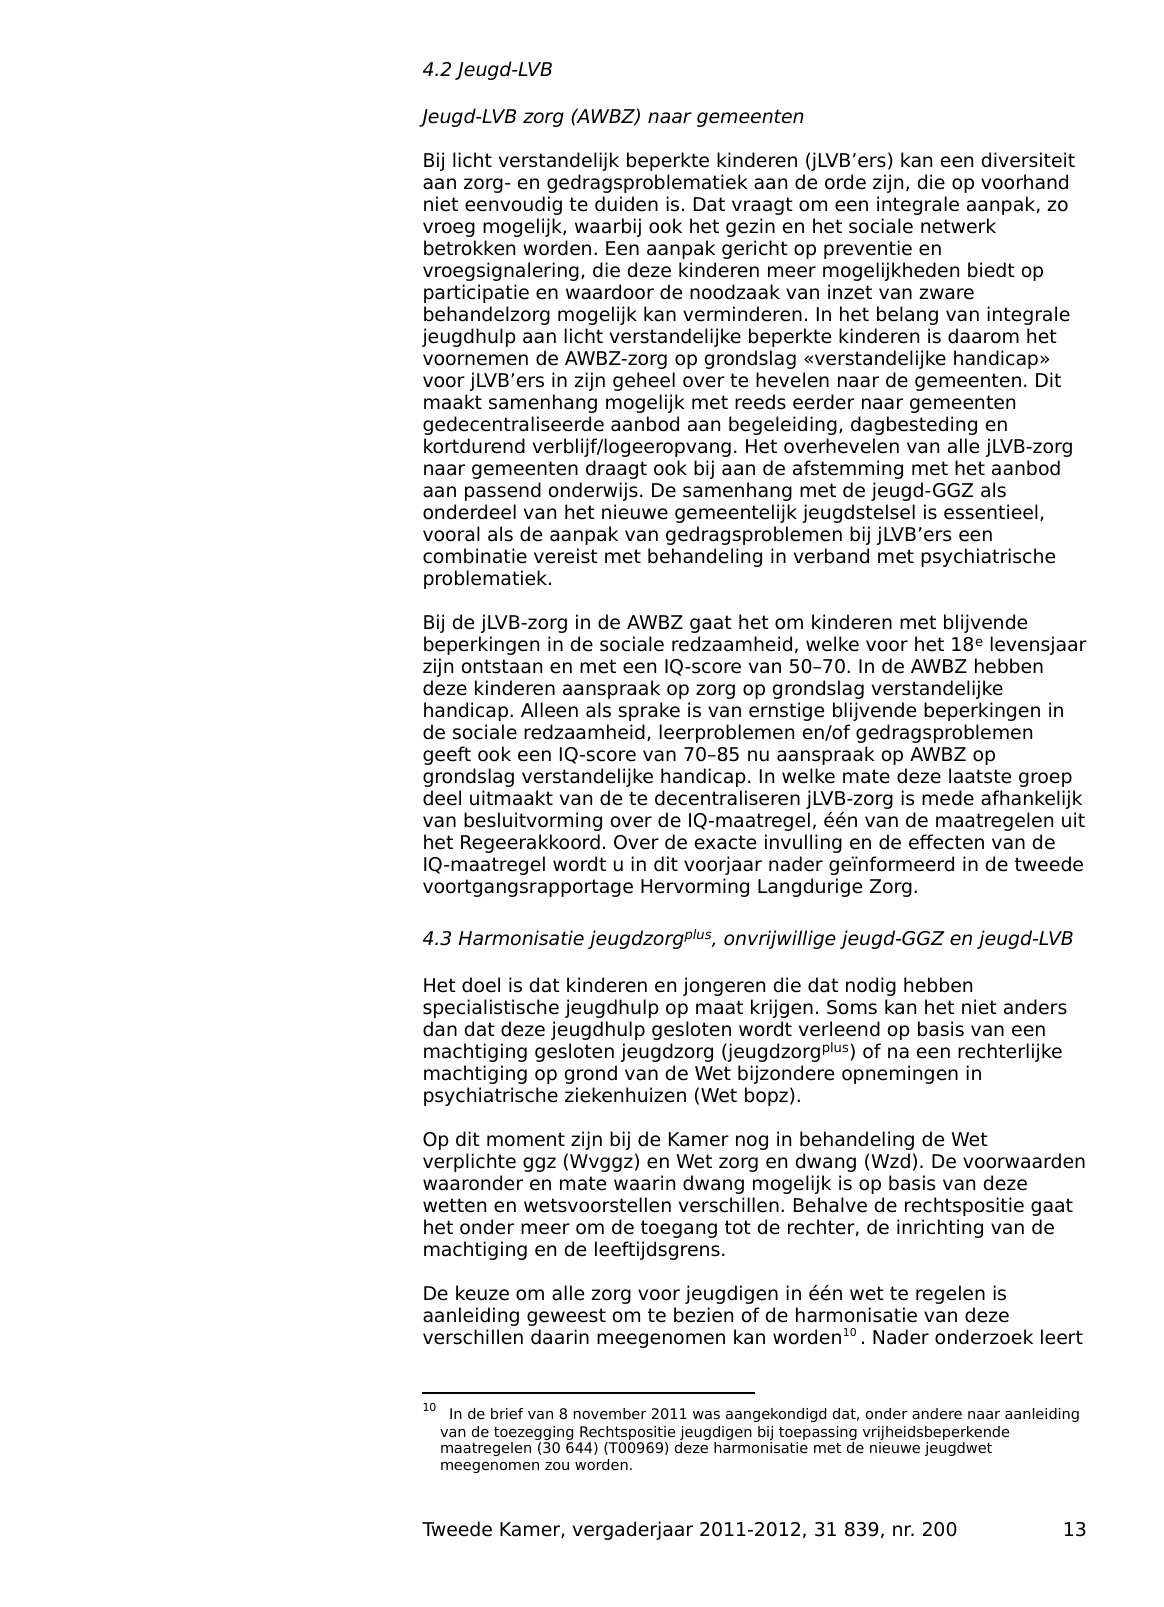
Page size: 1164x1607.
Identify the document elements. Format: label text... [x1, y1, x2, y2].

text Bij de jLVB-zorg in de AWBZ gaat het om kinderen met blijvende beperkingen in de sociale redzaamheid, welke voor het 18e levensjaar zijn ontstaan en met een IQ-score van 50–70. In de AWBZ hebben deze kinderen aanspraak op zorg op grondslag verstandelijke handicap. Alleen als sprake is van ernstige blijvende beperkingen in de sociale redzaamheid, leerproblemen en/of gedragsproblemen geeft ook een IQ-score van 70–85 nu aanspraak op AWBZ op grondslag verstandelijke handicap. In welke mate deze laatste groep deel uitmaakt van de te decentraliseren jLVB-zorg is mede afhankelijk van besluitvorming over de IQ-maatregel, één van de maatregelen uit het Regeerakkoord. Over de exacte invulling en de effecten van de IQ-maatregel wordt u in dit voorjaar nader geïnformeerd in de tweede voortgangsrapportage Hervorming Langdurige Zorg. [422, 612, 1087, 898]
subtitle Jeugd-LVB zorg (AWBZ) naar gemeenten [422, 106, 1087, 128]
subtitle 4.3 Harmonisatie jeugdzorgplus, onvrijwillige jeugd-GGZ en jeugd-LVB [422, 928, 1087, 950]
text Bij licht verstandelijk beperkte kinderen (jLVB’ers) kan een diversiteit aan zorg- en gedragsproblematiek aan de orde zijn, die op voorhand niet eenvoudig te duiden is. Dat vraagt om een integrale aanpak, zo vroeg mogelijk, waarbij ook het gezin en het sociale netwerk betrokken worden. Een aanpak gericht op preventie en vroegsignalering, die deze kinderen meer mogelijkheden biedt op participatie en waardoor de noodzaak van inzet van zware behandelzorg mogelijk kan verminderen. In het belang van integrale jeugdhulp aan licht verstandelijke beperkte kinderen is daarom het voornemen de AWBZ-zorg op grondslag «verstandelijke handicap» voor jLVB’ers in zijn geheel over te hevelen naar de gemeenten. Dit maakt samenhang mogelijk met reeds eerder naar gemeenten gedecentraliseerde aanbod aan begeleiding, dagbesteding en kortdurend verblijf/logeeropvang. Het overhevelen van alle jLVB-zorg naar gemeenten draagt ook bij aan de afstemming met het aanbod aan passend onderwijs. De samenhang met de jeugd-GGZ als onderdeel van het nieuwe gemeentelijk jeugdstelsel is essentieel, vooral als de aanpak van gedragsproblemen bij jLVB’ers een combinatie vereist met behandeling in verband met psychiatrische problematiek. [422, 150, 1087, 590]
text In de brief van 8 november 2011 was aangekondigd dat, onder andere naar aanleiding van de toezegging Rechtspositie jeugdigen bij toepassing vrijheidsbeperkende maatregelen (30 644) (T00969) deze harmonisatie met de nieuwe jeugdwet meegenomen zou worden. [422, 1402, 1087, 1474]
subtitle 4.2 Jeugd-LVB [422, 59, 1087, 81]
text Op dit moment zijn bij de Kamer nog in behandeling de Wet verplichte ggz (Wvggz) en Wet zorg en dwang (Wzd). De voorwaarden waaronder en mate waarin dwang mogelijk is op basis van deze wetten en wetsvoorstellen verschillen. Behalve de rechtspositie gaat het onder meer om de toegang tot de rechter, de inrichting van de machtiging en de leeftijdsgrens. [422, 1129, 1087, 1261]
text De keuze om alle zorg voor jeugdigen in één wet te regelen is aanleiding geweest om te bezien of de harmonisatie van deze verschillen daarin meegenomen kan worden. Nader onderzoek leert [422, 1283, 1087, 1349]
text Het doel is dat kinderen en jongeren die dat nodig hebben specialistische jeugdhulp op maat krijgen. Soms kan het niet anders dan dat deze jeugdhulp gesloten wordt verleend op basis van een machtiging gesloten jeugdzorg (jeugdzorgplus) of na een rechterlijke machtiging op grond van de Wet bijzondere opnemingen in psychiatrische ziekenhuizen (Wet bopz). [422, 975, 1087, 1107]
